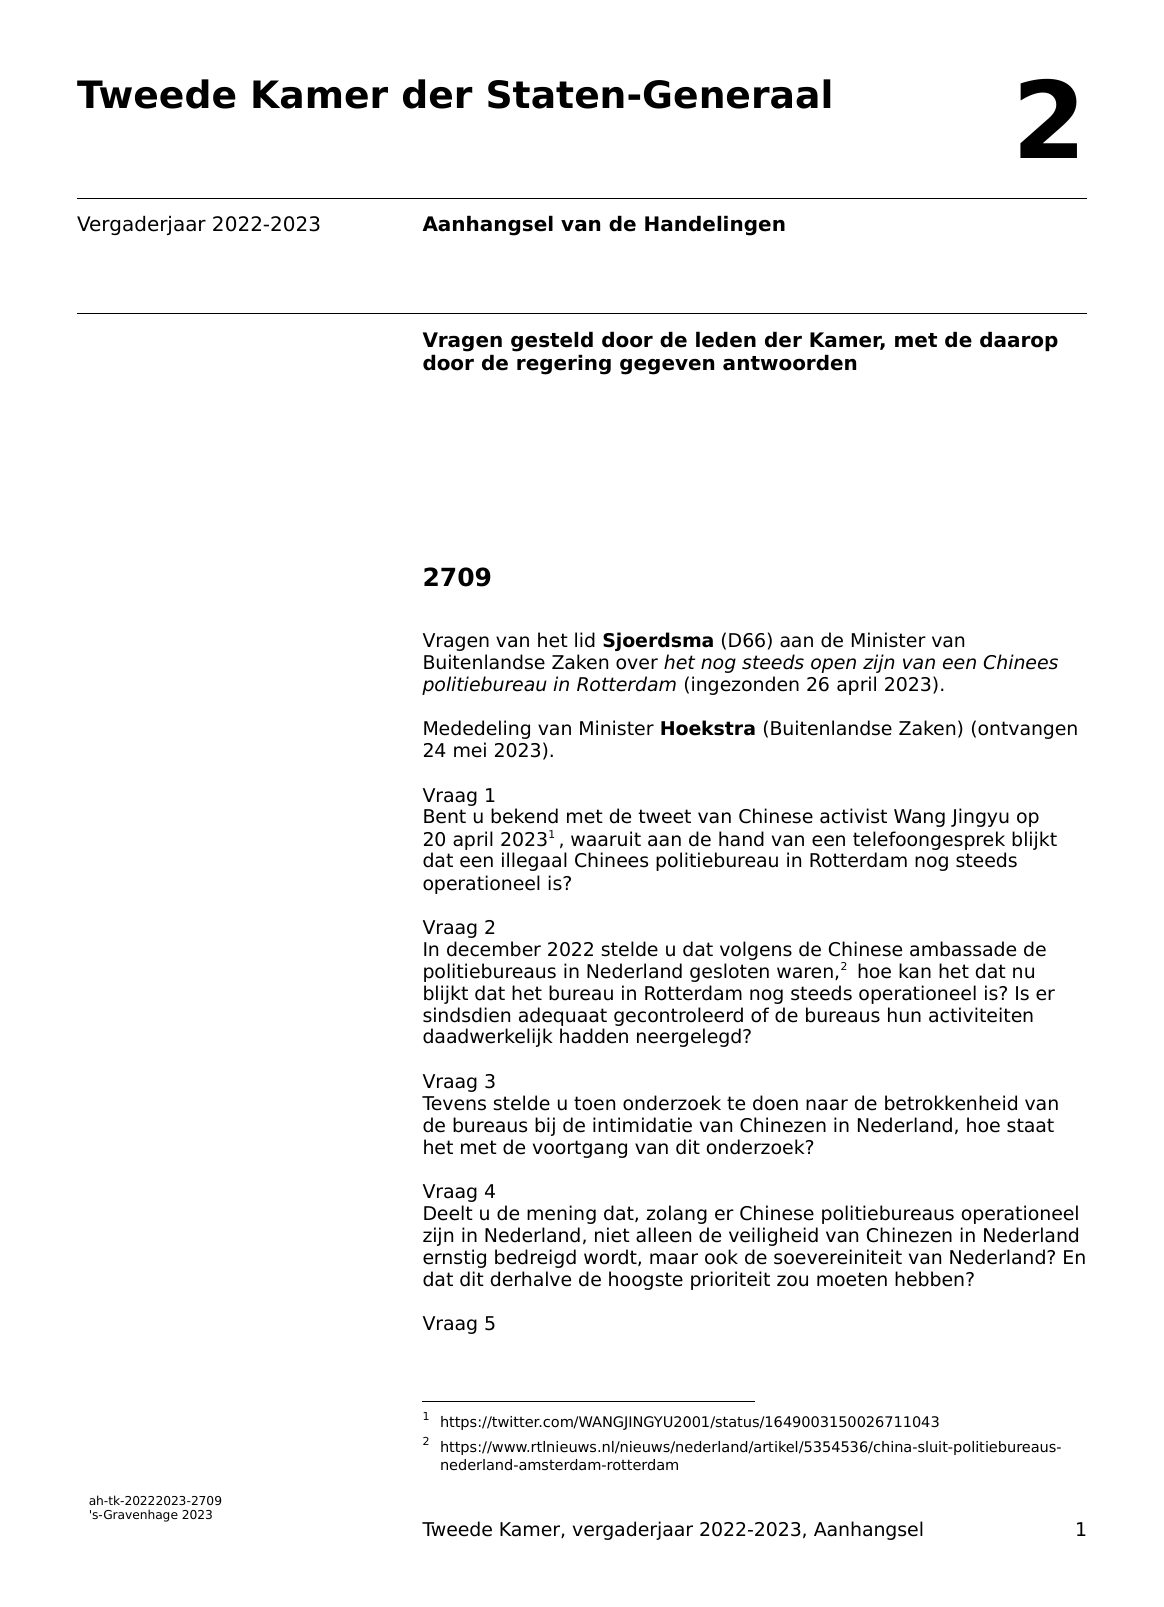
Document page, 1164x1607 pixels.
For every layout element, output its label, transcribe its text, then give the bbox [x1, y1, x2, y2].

text Mededeling van Minister Hoekstra (Buitenlandse Zaken) (ontvangen 24 mei 2023). [422, 718, 1087, 762]
text Tevens stelde u toen onderzoek te doen naar de betrokkenheid van de bureaus bij de intimidatie van Chinezen in Nederland, hoe staat het met de voortgang van dit onderzoek? [422, 1093, 1087, 1158]
table_header Tweede Kamer der Staten-Generaal [77, 59, 886, 198]
text https://twitter.com/WANGJINGYU2001/status/1649003150026711043 [422, 1410, 1087, 1432]
text Vraag 3 [422, 1071, 1087, 1093]
text https://www.rtlnieuws.nl/nieuws/nederland/artikel/5354536/china-sluit-politiebureaus-nederland-amsterdam-rotterdam [422, 1435, 1087, 1474]
table_cell Vragen gesteld door de leden der Kamer, met de daarop door de regering gegeven antwoorden [422, 314, 1087, 375]
table_cell Vergaderjaar 2022-2023 [77, 199, 422, 313]
text Vraag 1 [422, 784, 1087, 806]
text Vraag 5 [422, 1313, 1087, 1335]
table_cell Aanhangsel van de Handelingen [422, 199, 1087, 313]
text Vragen van het lid Sjoerdsma (D66) aan de Minister van Buitenlandse Zaken over het nog steeds open zijn van een Chinees politiebureau in Rotterdam (ingezonden 26 april 2023). [422, 630, 1087, 696]
text ah-tk-20222023-2709 [88, 1494, 323, 1508]
text Vraag 4 [422, 1181, 1087, 1203]
table_cell [77, 314, 422, 375]
text Vraag 2 [422, 917, 1087, 938]
text Deelt u de mening dat, zolang er Chinese politiebureaus operationeel zijn in Nederland, niet alleen de veiligheid van Chinezen in Nederland ernstig bedreigd wordt, maar ook de soevereiniteit van Nederland? En dat dit derhalve de hoogste prioriteit zou moeten hebben? [422, 1203, 1087, 1291]
text 's-Gravenhage 2023 [88, 1508, 323, 1522]
text 2709 [422, 563, 1087, 592]
text Bent u bekend met de tweet van Chinese activist Wang Jingyu op 20 april 2023, waaruit aan de hand van een telefoongesprek blijkt dat een illegaal Chinees politiebureau in Rotterdam nog steeds operationeel is? [422, 806, 1087, 894]
table_header 2 [886, 59, 1087, 198]
text In december 2022 stelde u dat volgens de Chinese ambassade de politiebureaus in Nederland gesloten waren, hoe kan het dat nu blijkt dat het bureau in Rotterdam nog steeds operationeel is? Is er sindsdien adequaat gecontroleerd of de bureaus hun activiteiten daadwerkelijk hadden neergelegd? [422, 938, 1087, 1048]
